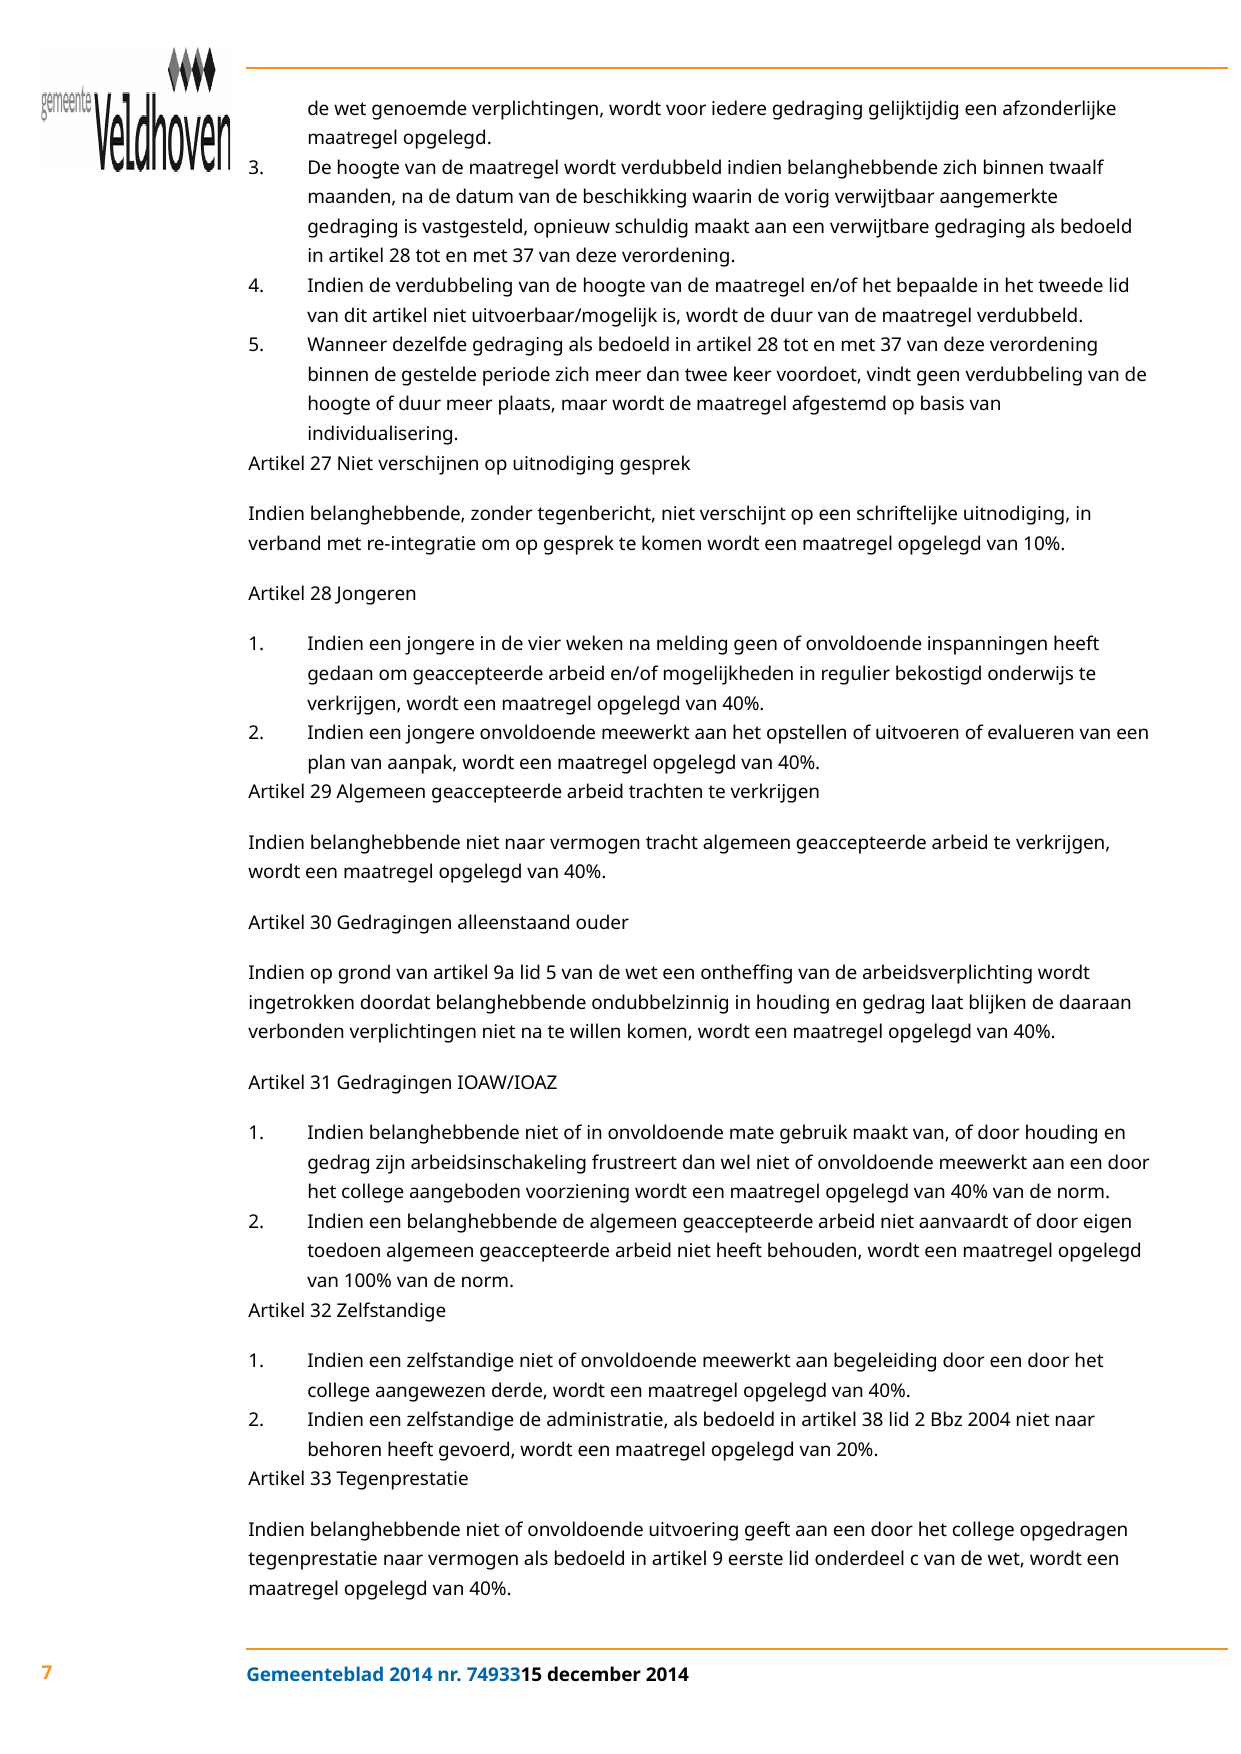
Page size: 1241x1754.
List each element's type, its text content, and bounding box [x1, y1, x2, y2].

text Artikel 33 Tegenprestatie [248, 1466, 1152, 1491]
text Artikel 31 Gedragingen IOAW/IOAZ [248, 1069, 1152, 1095]
list Indien een jongere onvoldoende meewerkt aan het opstellen of uitvoeren of evalueren van een plan van aanpak, wordt een maatregel opgelegd van 40%. [248, 719, 1152, 775]
list De hoogte van de maatregel wordt verdubbeld indien belanghebbende zich binnen twaalf maanden, na de datum van de beschikking waarin de vorig verwijtbaar aangemerkte gedraging is vastgesteld, opnieuw schuldig maakt aan een verwijtbare gedraging als bedoeld in artikel 28 tot en met 37 van deze verordening. [248, 154, 1152, 268]
list Indien een zelfstandige niet of onvoldoende meewerkt aan begeleiding door een door het college aangewezen derde, wordt een maatregel opgelegd van 40%. [248, 1347, 1152, 1403]
list Indien een belanghebbende de algemeen geaccepteerde arbeid niet aanvaardt of door eigen toedoen algemeen geaccepteerde arbeid niet heeft behouden, wordt een maatregel opgelegd van 100% van de norm. [248, 1208, 1152, 1293]
text Artikel 29 Algemeen geaccepteerde arbeid trachten te verkrijgen [248, 778, 1152, 804]
list Wanneer dezelfde gedraging als bedoeld in artikel 28 tot en met 37 van deze verordening binnen de gestelde periode zich meer dan twee keer voordoet, vindt geen verdubbeling van de hoogte of duur meer plaats, maar wordt de maatregel afgestemd op basis van individualisering. [248, 331, 1152, 446]
list de wet genoemde verplichtingen, wordt voor iedere gedraging gelijktijdig een afzonderlijke maatregel opgelegd. [248, 95, 1152, 150]
list Indien de verdubbeling van de hoogte van de maatregel en/of het bepaalde in het tweede lid van dit artikel niet uitvoerbaar/mogelijk is, wordt de duur van de maatregel verdubbeld. [248, 272, 1152, 328]
list Indien belanghebbende niet of in onvoldoende mate gebruik maakt van, of door houding en gedrag zijn arbeidsinschakeling frustreert dan wel niet of onvoldoende meewerkt aan een door het college aangeboden voorziening wordt een maatregel opgelegd van 40% van de norm. [248, 1119, 1152, 1204]
text Artikel 28 Jongeren [248, 580, 1152, 606]
text Artikel 30 Gedragingen alleenstaand ouder [248, 909, 1152, 935]
text Indien op grond van artikel 9a lid 5 van de wet een ontheffing van de arbeidsverplichting wordt ingetrokken doordat belanghebbende ondubbelzinnig in houding en gedrag laat blijken de daaraan verbonden verplichtingen niet na te willen komen, wordt een maatregel opgelegd van 40%. [248, 959, 1152, 1044]
text Artikel 32 Zelfstandige [248, 1297, 1152, 1323]
picture [41, 47, 231, 172]
text Indien belanghebbende niet naar vermogen tracht algemeen geaccepteerde arbeid te verkrijgen, wordt een maatregel opgelegd van 40%. [248, 829, 1152, 884]
list Indien een jongere in de vier weken na melding geen of onvoldoende inspanningen heeft gedaan om geaccepteerde arbeid en/of mogelijkheden in regulier bekostigd onderwijs te verkrijgen, wordt een maatregel opgelegd van 40%. [248, 631, 1152, 716]
text Artikel 27 Niet verschijnen op uitnodiging gesprek [248, 450, 1152, 476]
text Indien belanghebbende, zonder tegenbericht, niet verschijnt op een schriftelijke uitnodiging, in verband met re-integratie om op gesprek te komen wordt een maatregel opgelegd van 10%. [248, 500, 1152, 556]
list Indien een zelfstandige de administratie, als bedoeld in artikel 38 lid 2 Bbz 2004 niet naar behoren heeft gevoerd, wordt een maatregel opgelegd van 20%. [248, 1406, 1152, 1462]
text Indien belanghebbende niet of onvoldoende uitvoering geeft aan een door het college opgedragen tegenprestatie naar vermogen als bedoeld in artikel 9 eerste lid onderdeel c van de wet, wordt een maatregel opgelegd van 40%. [248, 1516, 1152, 1601]
